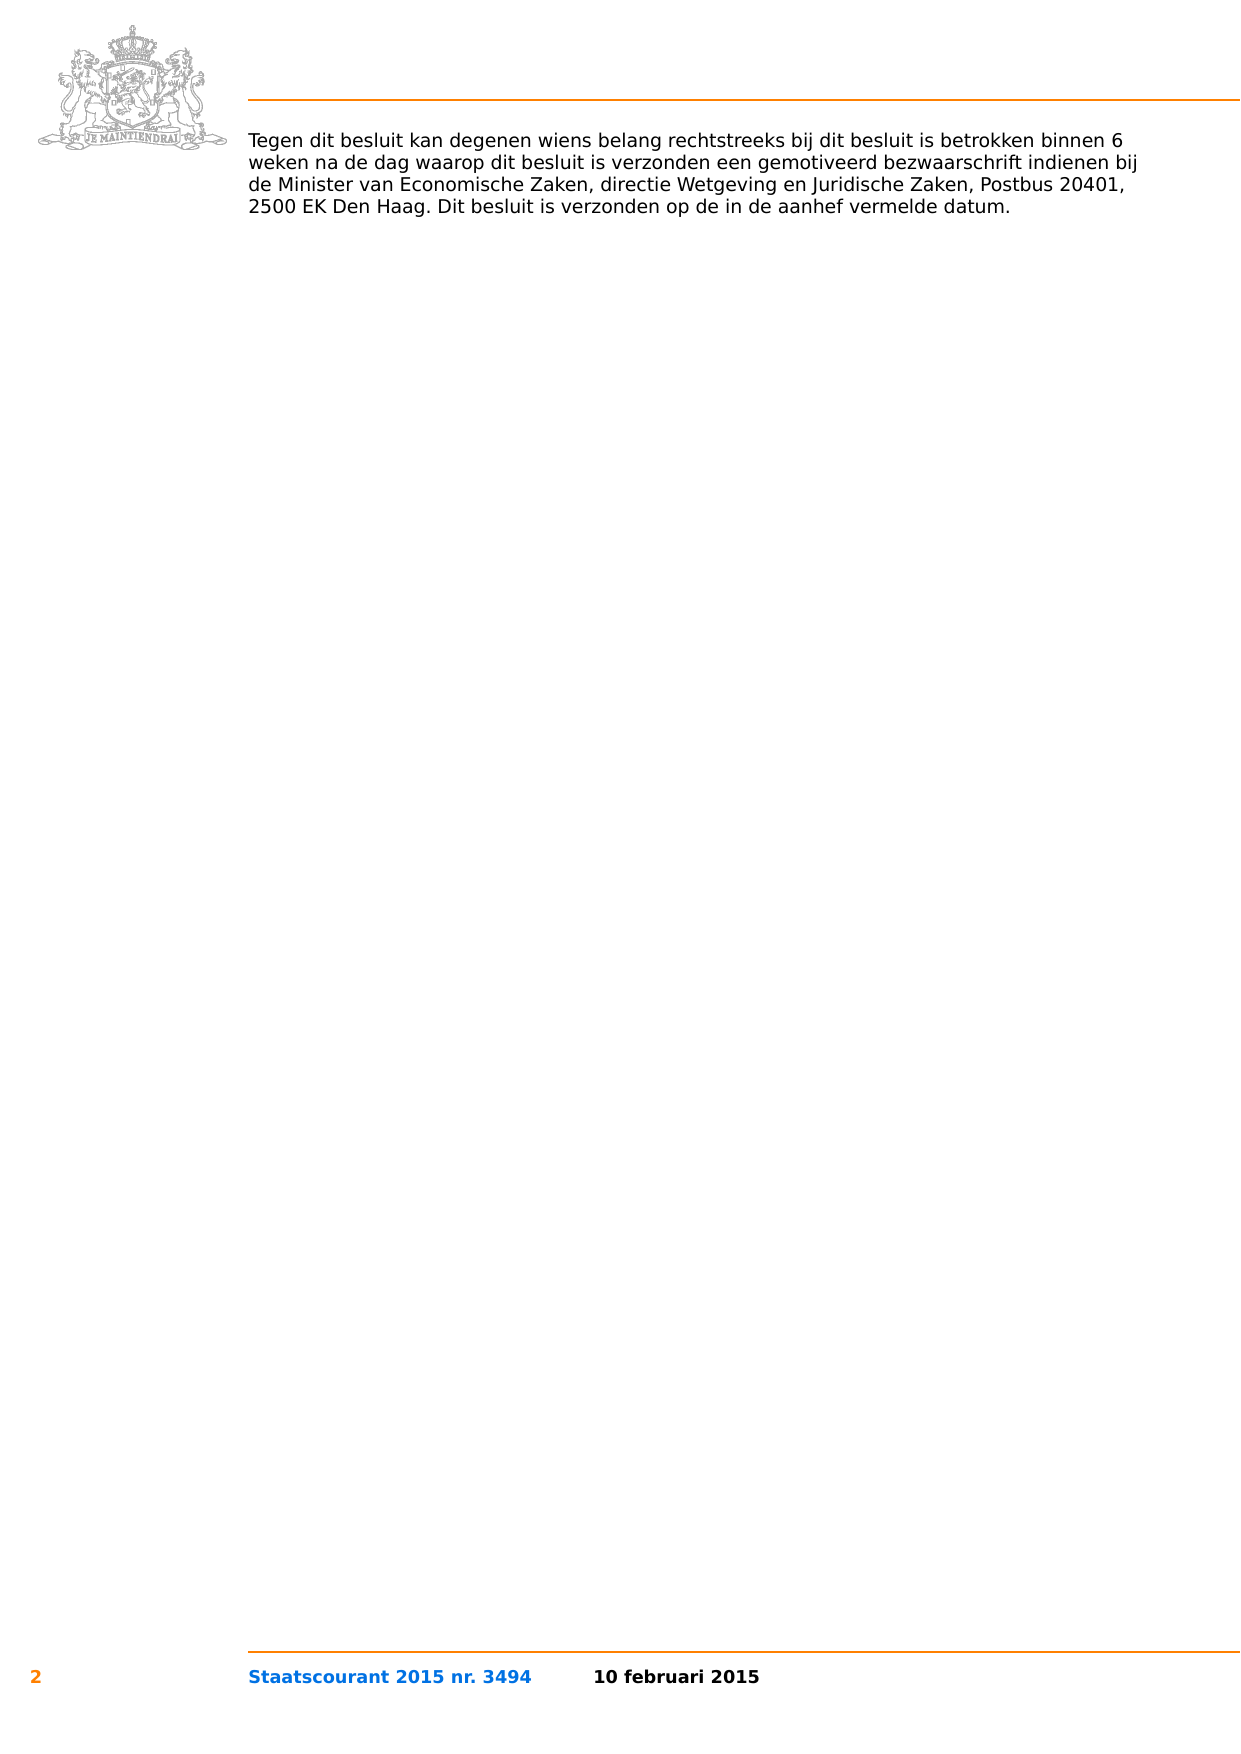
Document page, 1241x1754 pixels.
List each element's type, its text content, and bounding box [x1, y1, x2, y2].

text Tegen dit besluit kan degenen wiens belang rechtstreeks bij dit besluit is betrokken binnen 6 weken na de dag waarop dit besluit is verzonden een gemotiveerd bezwaarschrift indienen bij de Minister van Economische Zaken, directie Wetgeving en Juridische Zaken, Postbus 20401, 2500 EK Den Haag. Dit besluit is verzonden op de in de aanhef vermelde datum. [248, 130, 1163, 218]
picture [38, 25, 227, 150]
